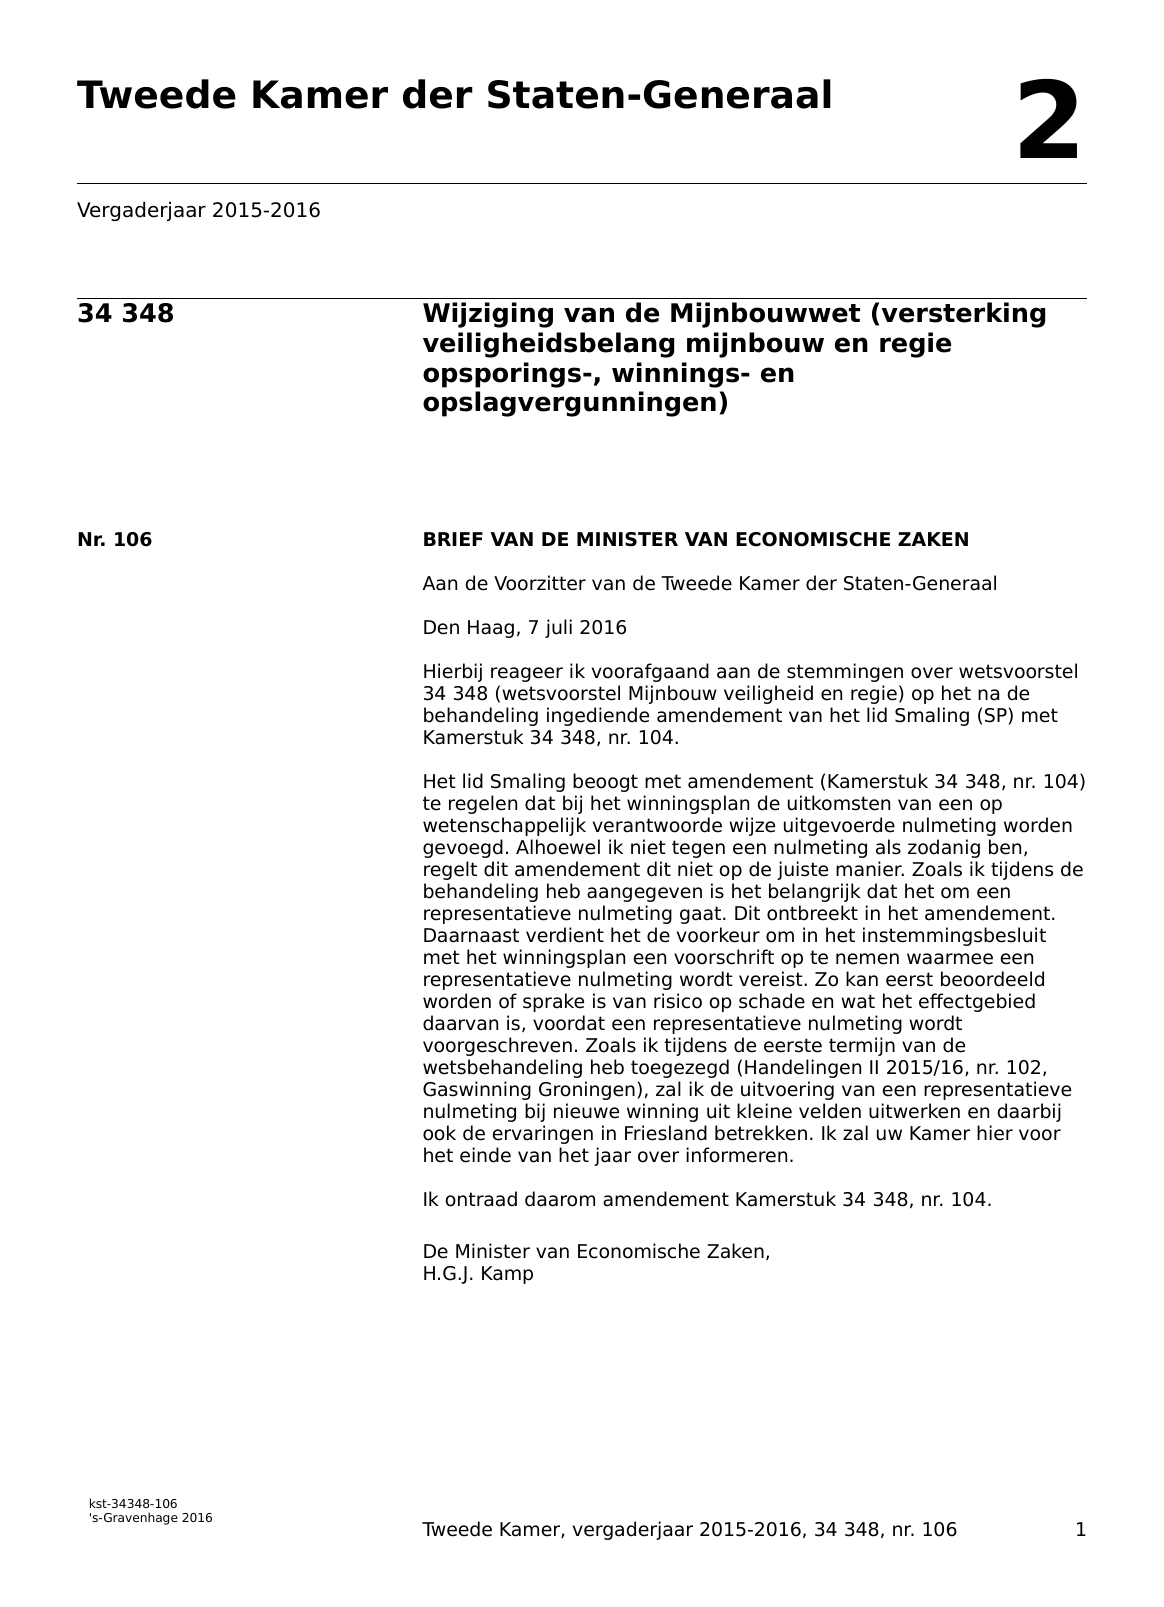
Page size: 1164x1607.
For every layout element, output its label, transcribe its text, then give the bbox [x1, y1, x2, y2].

subtitle Nr. 106 BRIEF VAN DE MINISTER VAN ECONOMISCHE ZAKEN [77, 529, 1087, 551]
text kst-34348-106 [88, 1497, 323, 1511]
table_header Tweede Kamer der Staten-Generaal [77, 59, 886, 183]
text Den Haag, 7 juli 2016 [422, 617, 1087, 639]
text Hierbij reageer ik voorafgaand aan de stemmingen over wetsvoorstel 34 348 (wetsvoorstel Mijnbouw veiligheid en regie) op het na de behandeling ingediende amendement van het lid Smaling (SP) met Kamerstuk 34 348, nr. 104. [422, 661, 1087, 749]
text De Minister van Economische Zaken, H.G.J. Kamp [422, 1241, 1087, 1285]
table_cell Vergaderjaar 2015-2016 [77, 184, 1087, 298]
table_header 2 [886, 59, 1087, 183]
text Het lid Smaling beoogt met amendement (Kamerstuk 34 348, nr. 104) te regelen dat bij het winningsplan de uitkomsten van een op wetenschappelijk verantwoorde wijze uitgevoerde nulmeting worden gevoegd. Alhoewel ik niet tegen een nulmeting als zodanig ben, regelt dit amendement dit niet op de juiste manier. Zoals ik tijdens de behandeling heb aangegeven is het belangrijk dat het om een representatieve nulmeting gaat. Dit ontbreekt in het amendement. Daarnaast verdient het de voorkeur om in het instemmingsbesluit met het winningsplan een voorschrift op te nemen waarmee een representatieve nulmeting wordt vereist. Zo kan eerst beoordeeld worden of sprake is van risico op schade en wat het effectgebied daarvan is, voordat een representatieve nulmeting wordt voorgeschreven. Zoals ik tijdens de eerste termijn van de wetsbehandeling heb toegezegd (Handelingen II 2015/16, nr. 102, Gaswinning Groningen), zal ik de uitvoering van een representatieve nulmeting bij nieuwe winning uit kleine velden uitwerken en daarbij ook de ervaringen in Friesland betrekken. Ik zal uw Kamer hier voor het einde van het jaar over informeren. [422, 771, 1087, 1167]
text Aan de Voorzitter van de Tweede Kamer der Staten-Generaal [422, 573, 1087, 595]
subtitle 34 348 Wijziging van de Mijnbouwwet (versterking veiligheidsbelang mijnbouw en regie opsporings-, winnings- en opslagvergunningen) [77, 299, 1087, 418]
text Ik ontraad daarom amendement Kamerstuk 34 348, nr. 104. [422, 1189, 1087, 1211]
text 's-Gravenhage 2016 [88, 1511, 323, 1525]
